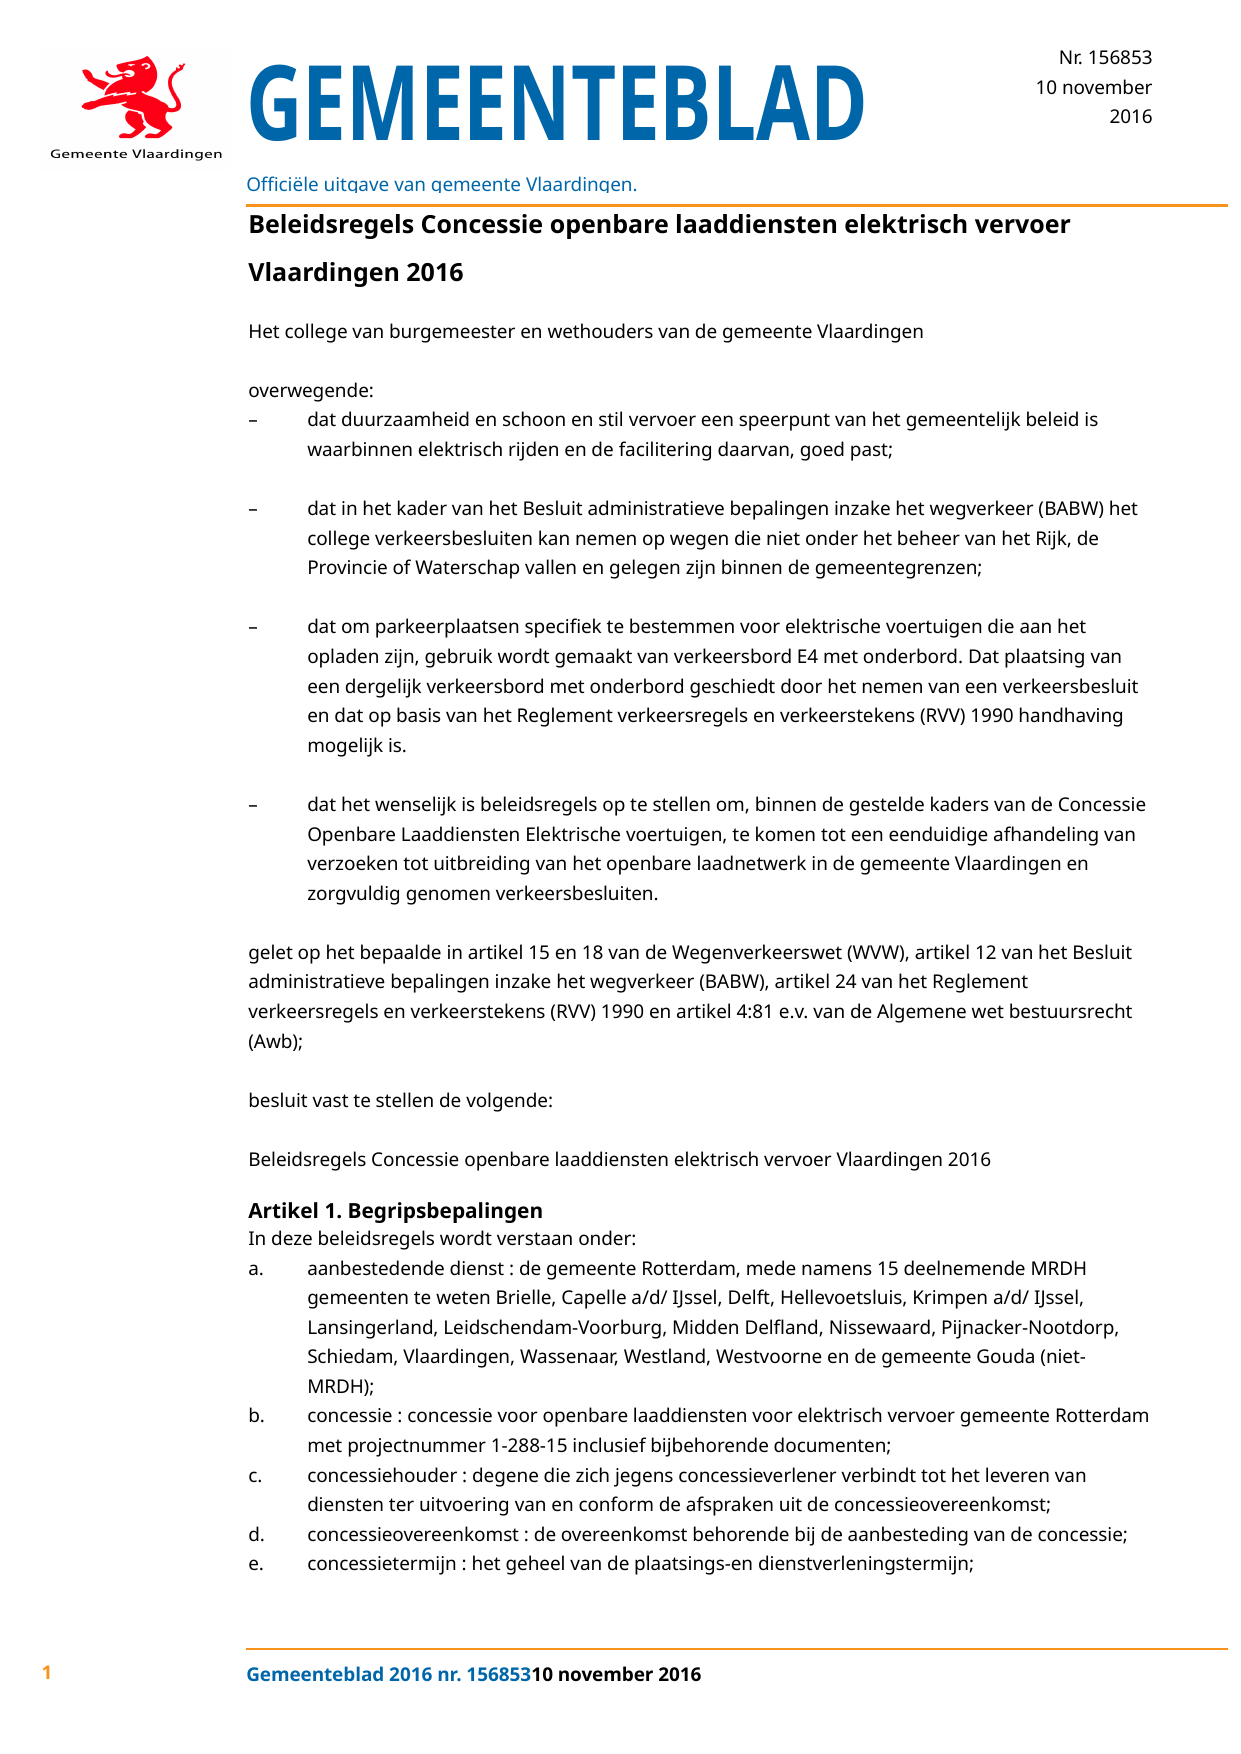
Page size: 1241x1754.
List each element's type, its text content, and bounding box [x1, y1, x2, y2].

list dat in het kader van het Besluit administratieve bepalingen inzake het wegverkeer (BABW) het college verkeersbesluiten kan nemen op wegen die niet onder het beheer van het Rijk, de Provincie of Waterschap vallen en gelegen zijn binnen de gemeentegrenzen; [248, 495, 1152, 580]
list concessietermijn : het geheel van de plaatsings-en dienstverleningstermijn; [248, 1551, 1152, 1576]
list concessie : concessie voor openbare laaddiensten voor elektrisch vervoer gemeente Rotterdam met projectnummer 1-288-15 inclusief bijbehorende documenten; [248, 1403, 1152, 1458]
text Artikel 1. Begripsbepalingen [248, 1197, 1152, 1225]
list dat om parkeerplaatsen specifiek te bestemmen voor elektrische voertuigen die aan het opladen zijn, gebruik wordt gemaakt van verkeersbord E4 met onderbord. Dat plaatsing van een dergelijk verkeersbord met onderbord geschiedt door het nemen van een verkeersbesluit en dat op basis van het Reglement verkeersregels en verkeerstekens (RVV) 1990 handhaving mogelijk is. [248, 614, 1152, 758]
text In deze beleidsregels wordt verstaan onder: [248, 1225, 1152, 1251]
list concessiehouder : degene die zich jegens concessieverlener verbindt tot het leveren van diensten ter uitvoering van en conform de afspraken uit de concessieovereenkomst; [248, 1462, 1152, 1517]
list aanbestedende dienst : de gemeente Rotterdam, mede namens 15 deelnemende MRDH gemeenten te weten Brielle, Capelle a/d/ IJssel, Delft, Hellevoetsluis, Krimpen a/d/ IJssel, Lansingerland, Leidschendam-Voorburg, Midden Delfland, Nissewaard, Pijnacker-Nootdorp, Schiedam, Vlaardingen, Wassenaar, Westland, Westvoorne en de gemeente Gouda (niet-MRDH); [248, 1255, 1152, 1399]
text Het college van burgemeester en wethouders van de gemeente Vlaardingen [248, 318, 1152, 344]
picture [41, 47, 231, 172]
text gelet op het bepaalde in artikel 15 en 18 van de Wegenverkeerswet (WVW), artikel 12 van het Besluit administratieve bepalingen inzake het wegverkeer (BABW), artikel 24 van het Reglement verkeersregels en verkeerstekens (RVV) 1990 en artikel 4:81 e.v. van de Algemene wet bestuursrecht (Awb); [248, 939, 1152, 1054]
text Beleidsregels Concessie openbare laaddiensten elektrisch vervoer Vlaardingen 2016 [248, 1146, 1152, 1172]
text Beleidsregels Concessie openbare laaddiensten elektrisch vervoer Vlaardingen 2016 [248, 207, 1152, 288]
list concessieovereenkomst : de overeenkomst behorende bij de aanbesteding van de concessie; [248, 1521, 1152, 1547]
list dat duurzaamheid en schoon en stil vervoer een speerpunt van het gemeentelijk beleid is waarbinnen elektrisch rijden en de facilitering daarvan, goed past; [248, 407, 1152, 462]
list dat het wenselijk is beleidsregels op te stellen om, binnen de gestelde kaders van de Concessie Openbare Laaddiensten Elektrische voertuigen, te komen tot een eenduidige afhandeling van verzoeken tot uitbreiding van het openbare laadnetwerk in de gemeente Vlaardingen en zorgvuldig genomen verkeersbesluiten. [248, 791, 1152, 906]
text overwegende: [248, 377, 1152, 403]
text besluit vast te stellen de volgende: [248, 1087, 1152, 1113]
